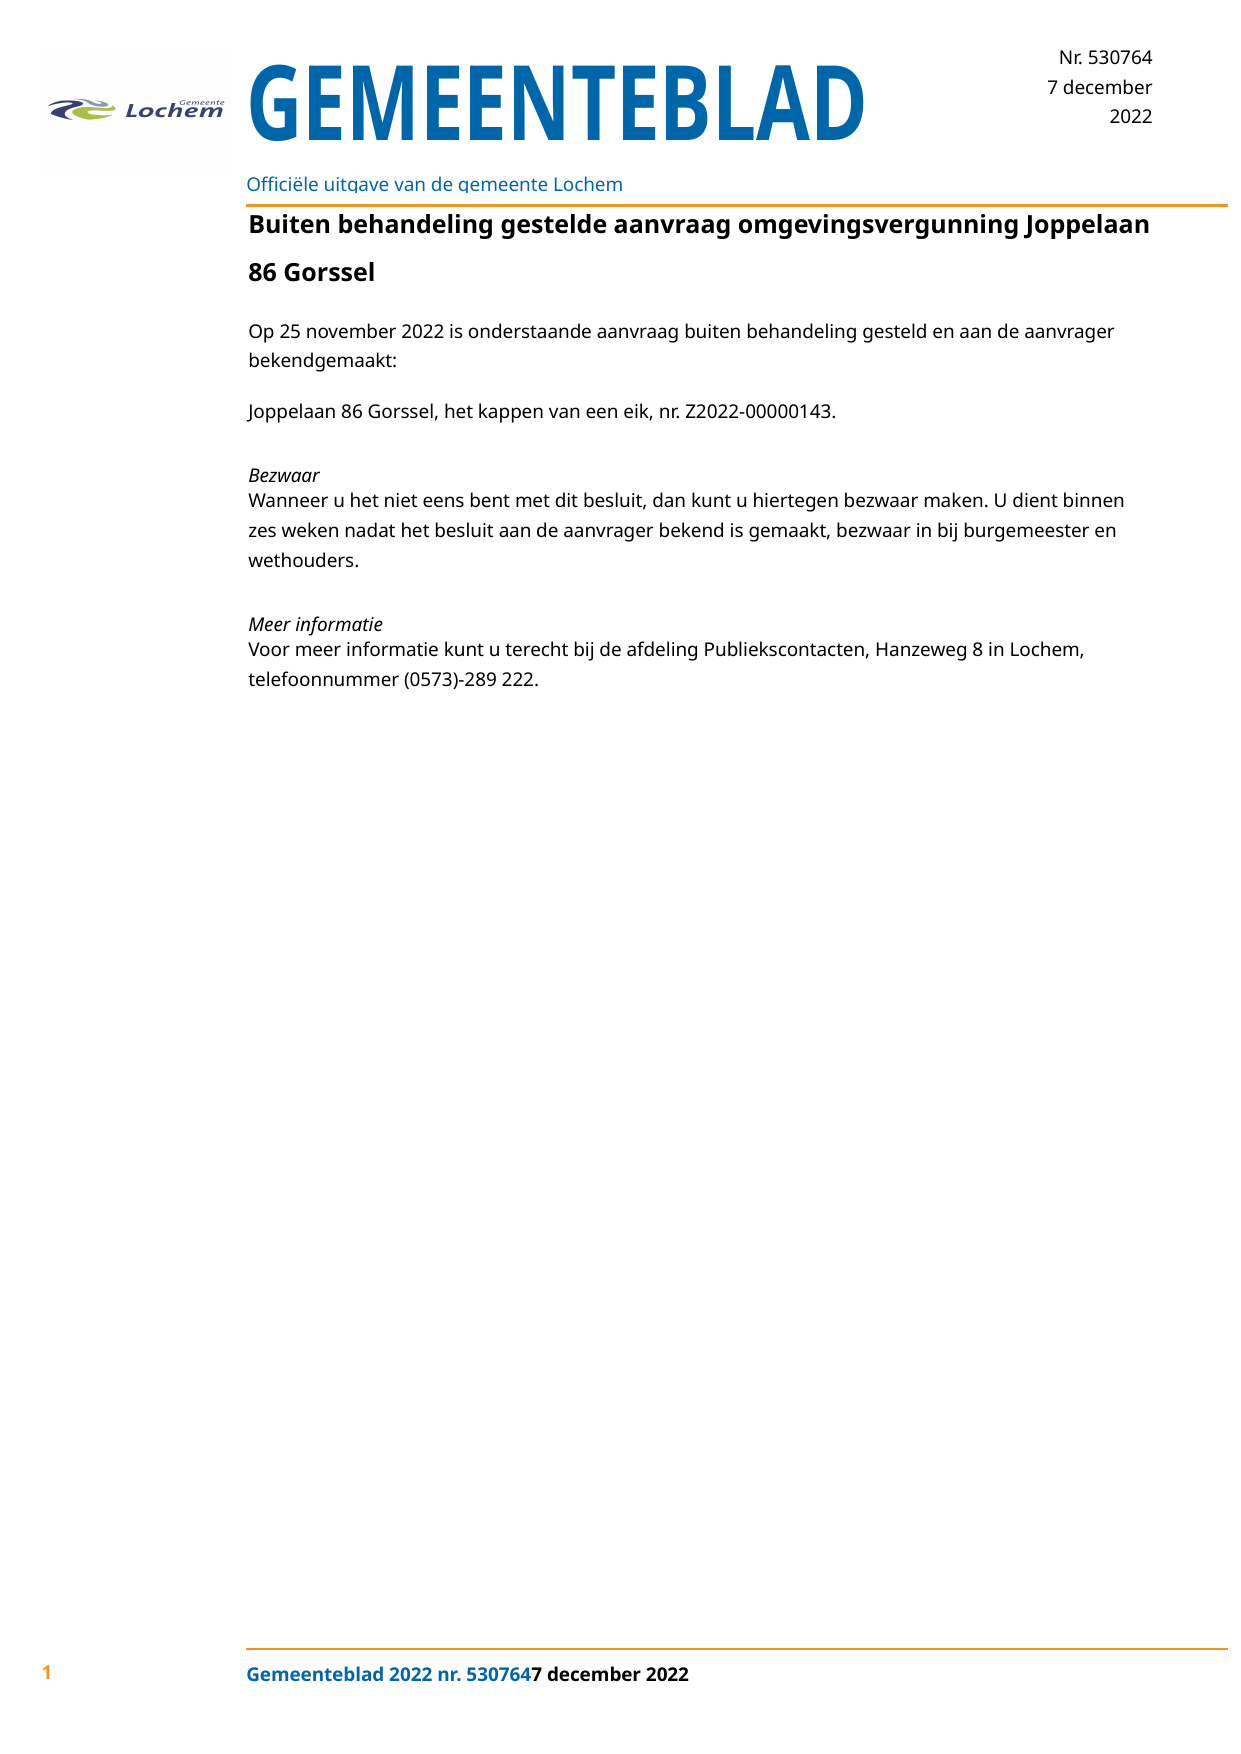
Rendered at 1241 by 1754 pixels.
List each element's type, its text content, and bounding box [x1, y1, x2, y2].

picture [41, 47, 231, 172]
text Buiten behandeling gestelde aanvraag omgevingsvergunning Joppelaan 86 Gorssel [248, 207, 1152, 288]
text Voor meer informatie kunt u terecht bij de afdeling Publiekscontacten, Hanzeweg 8 in Lochem, telefoonnummer (0573)-289 222. [248, 636, 1152, 692]
text Meer informatie [248, 611, 1152, 636]
text Op 25 november 2022 is onderstaande aanvraag buiten behandeling gesteld en aan de aanvrager bekendgemaakt: [248, 318, 1152, 373]
text Wanneer u het niet eens bent met dit besluit, dan kunt u hiertegen bezwaar maken. U dient binnen zes weken nadat het besluit aan de aanvrager bekend is gemaakt, bezwaar in bij burgemeester en wethouders. [248, 488, 1152, 572]
text Bezwaar [248, 462, 1152, 488]
text Joppelaan 86 Gorssel, het kappen van een eik, nr. Z2022-00000143. [248, 398, 1152, 424]
